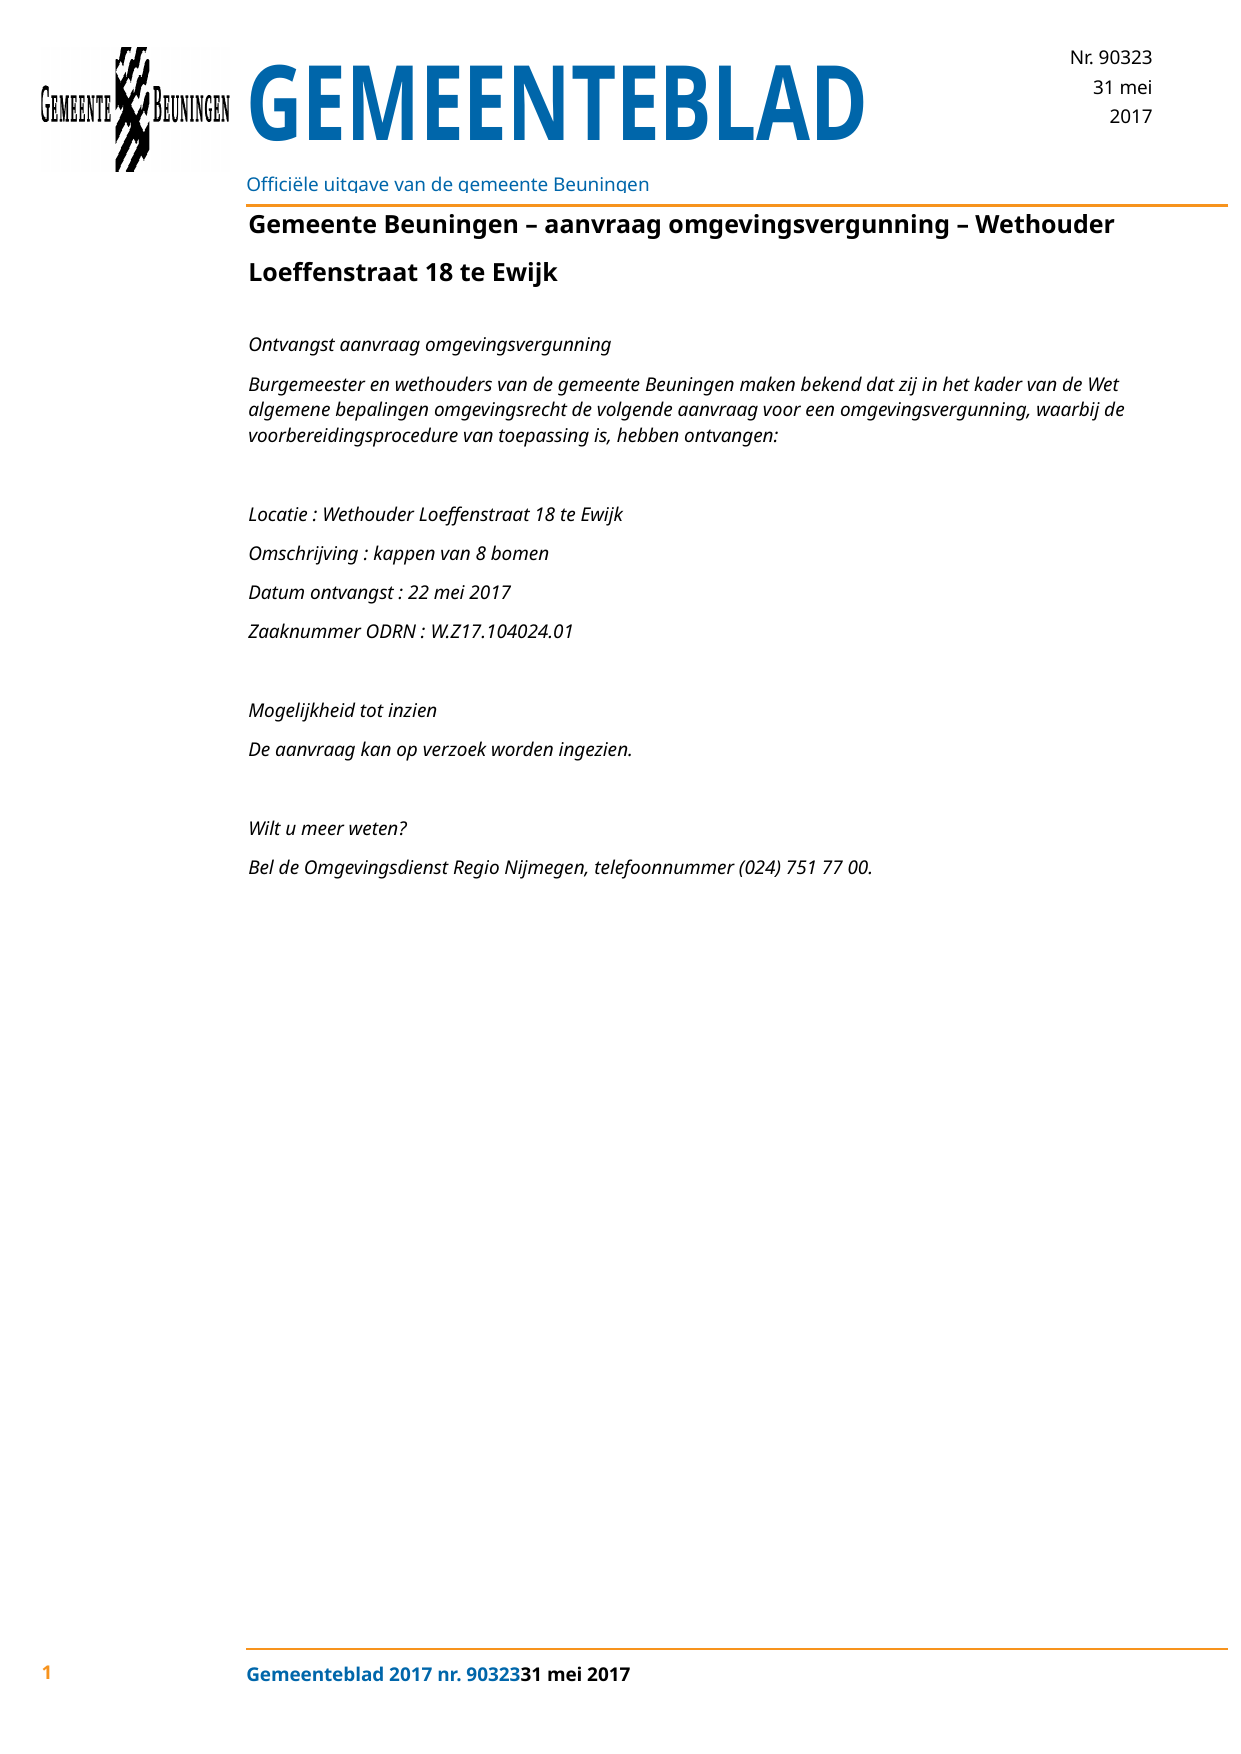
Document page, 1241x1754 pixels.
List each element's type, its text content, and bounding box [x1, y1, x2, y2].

text Omschrijving : kappen van 8 bomen [248, 540, 1152, 566]
text Zaaknummer ODRN : W.Z17.104024.01 [248, 618, 1152, 644]
text Locatie : Wethouder Loeffenstraat 18 te Ewijk [248, 501, 1152, 526]
text Wilt u meer weten? [248, 815, 1152, 841]
text Ontvangst aanvraag omgevingsvergunning [248, 331, 1152, 357]
text Mogelijkheid tot inzien [248, 697, 1152, 723]
text Gemeente Beuningen – aanvraag omgevingsvergunning – Wethouder Loeffenstraat 18 te Ewijk [248, 207, 1152, 288]
picture [41, 47, 231, 172]
text Bel de Omgevingsdienst Regio Nijmegen, telefoonnummer (024) 751 77 00. [248, 854, 1152, 880]
text Datum ontvangst : 22 mei 2017 [248, 579, 1152, 605]
text De aanvraag kan op verzoek worden ingezien. [248, 736, 1152, 762]
text Burgemeester en wethouders van de gemeente Beuningen maken bekend dat zij in het kader van de Wet algemene bepalingen omgevingsrecht de volgende aanvraag voor een omgevingsvergunning, waarbij de voorbereidingsprocedure van toepassing is, hebben ontvangen: [248, 371, 1152, 448]
